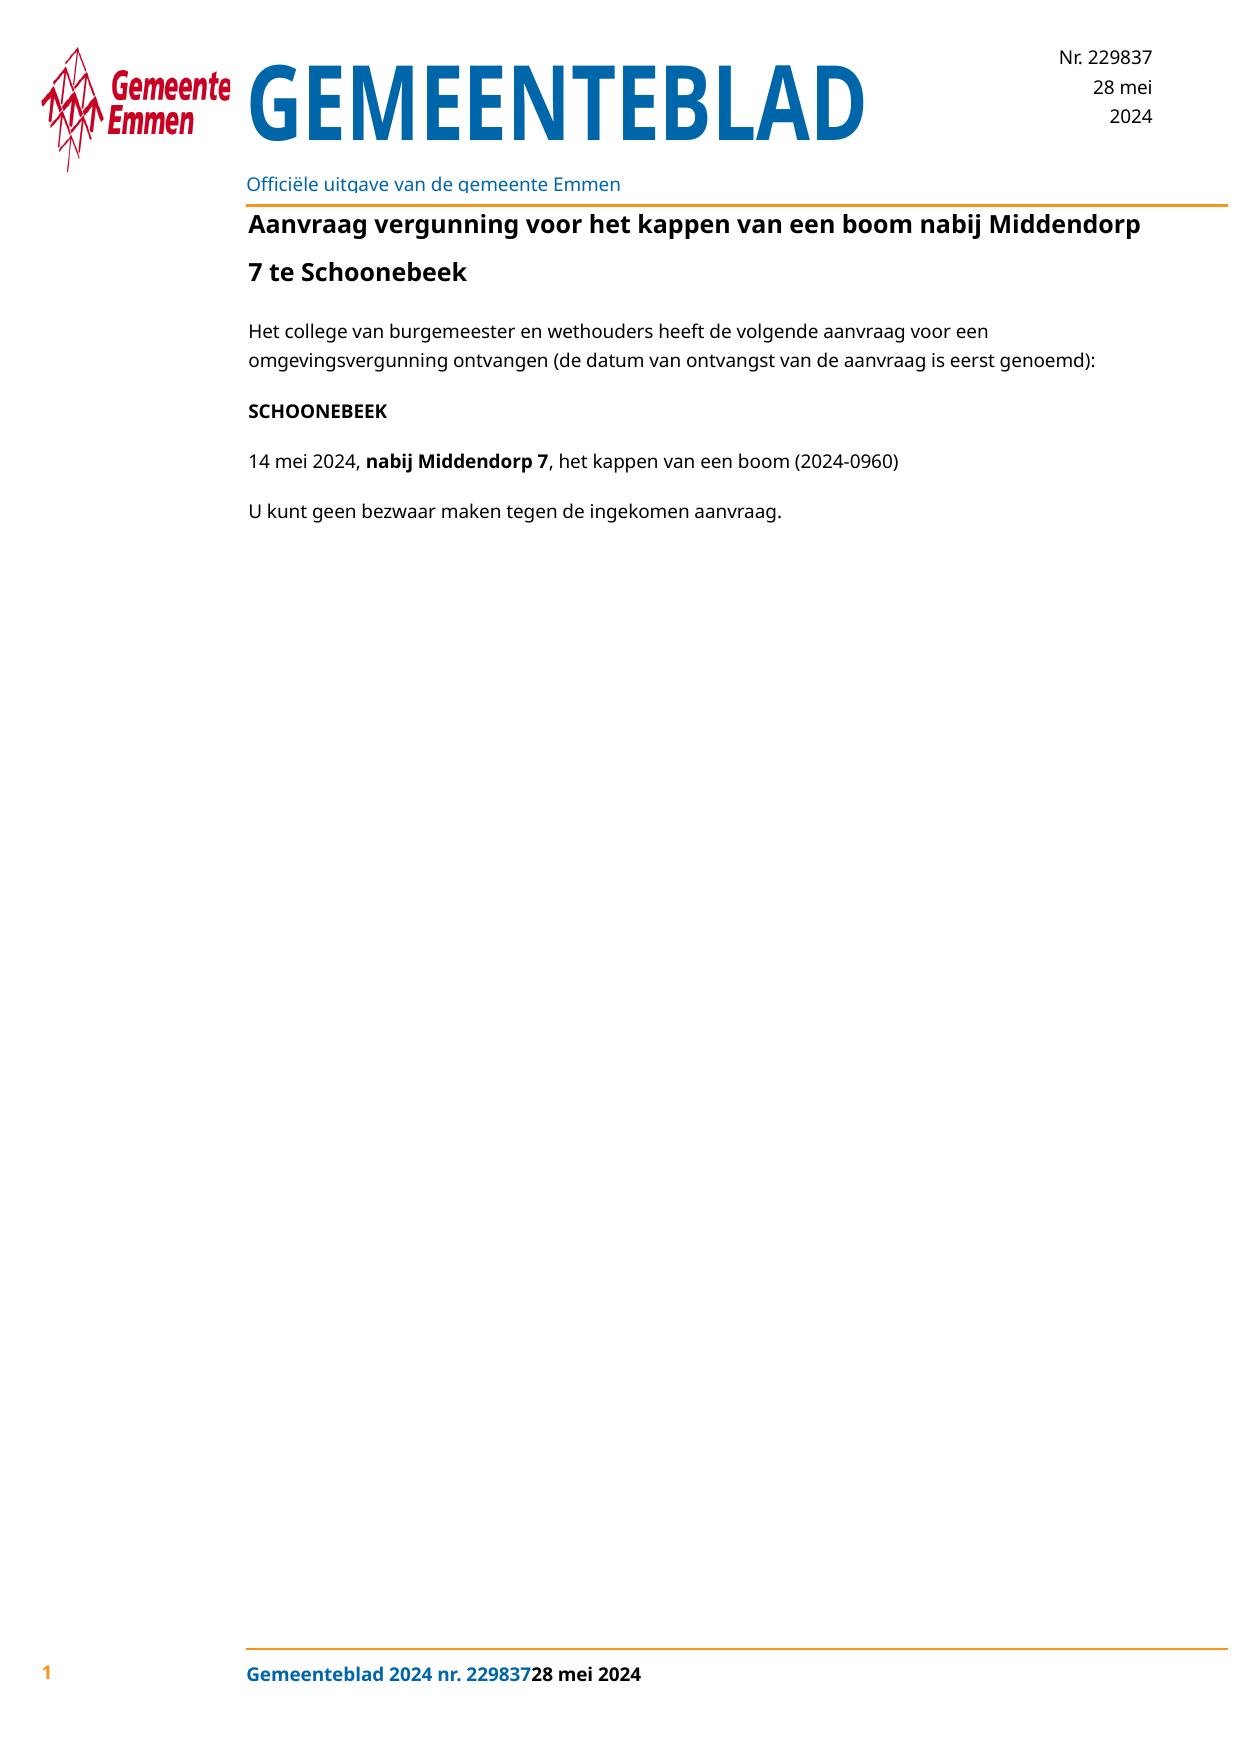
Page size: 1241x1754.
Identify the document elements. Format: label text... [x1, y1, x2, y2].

text Aanvraag vergunning voor het kappen van een boom nabij Middendorp 7 te Schoonebeek [248, 207, 1152, 288]
text SCHOONEBEEK [248, 398, 1152, 424]
text Het college van burgemeester en wethouders heeft de volgende aanvraag voor een omgevingsvergunning ontvangen (de datum van ontvangst van de aanvraag is eerst genoemd): [248, 318, 1152, 373]
text U kunt geen bezwaar maken tegen de ingekomen aanvraag. [248, 499, 1152, 524]
picture [41, 47, 231, 172]
text 14 mei 2024, nabij Middendorp 7, het kappen van een boom (2024-0960) [248, 448, 1152, 474]
